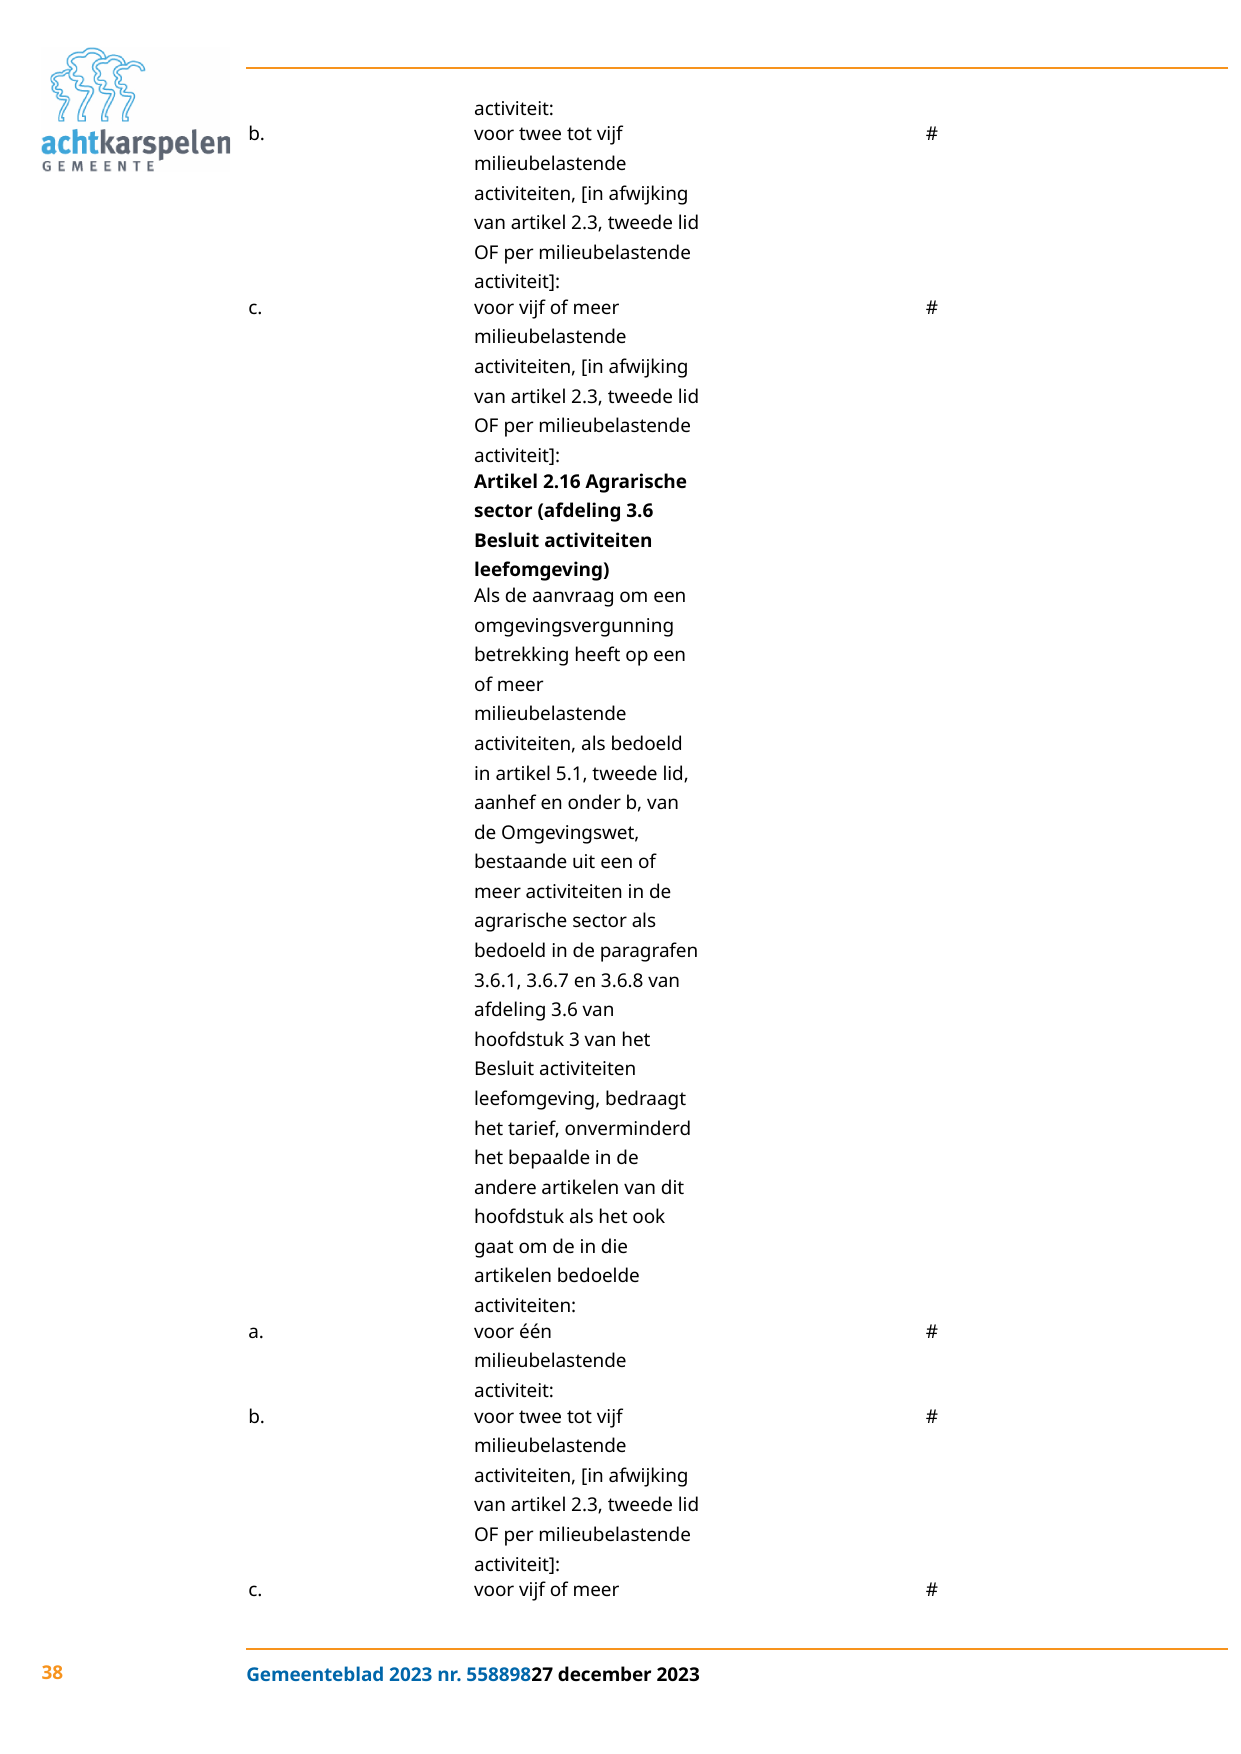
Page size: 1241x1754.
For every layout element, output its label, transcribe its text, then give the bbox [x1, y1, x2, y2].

table_cell [926, 468, 1152, 582]
table_cell [700, 1403, 926, 1577]
table_cell a. [248, 1318, 474, 1403]
table_cell # [926, 294, 1152, 468]
picture [41, 47, 231, 172]
table_cell # [926, 1318, 1152, 1403]
table_cell [926, 95, 1152, 121]
table_cell [700, 468, 926, 582]
table_cell # [926, 121, 1152, 294]
table_cell [700, 294, 926, 468]
table_cell [248, 95, 474, 121]
table_cell voor vijf of meer milieubelastende activiteiten, [in afwijking van artikel 2.3, tweede lid OF per milieubelastende activiteit]: [474, 294, 700, 468]
table_cell [248, 582, 474, 1318]
table_cell c. [248, 1577, 474, 1602]
table_cell [700, 582, 926, 1318]
table_cell Artikel 2.16 Agrarische sector (afdeling 3.6 Besluit activiteiten leefomgeving) [474, 468, 700, 582]
table_cell voor vijf of meer [474, 1577, 700, 1602]
table_cell # [926, 1403, 1152, 1577]
table_cell [700, 95, 926, 121]
table_cell Als de aanvraag om een omgevingsvergunning betrekking heeft op een of meer milieubelastende activiteiten, als bedoeld in artikel 5.1, tweede lid, aanhef en onder b, van de Omgevingswet, bestaande uit een of meer activiteiten in de agrarische sector als bedoeld in de paragrafen 3.6.1, 3.6.7 en 3.6.8 van afdeling 3.6 van hoofdstuk 3 van het Besluit activiteiten leefomgeving, bedraagt het tarief, onverminderd het bepaalde in de andere artikelen van dit hoofdstuk als het ook gaat om de in die artikelen bedoelde activiteiten: [474, 582, 700, 1318]
table_cell voor één milieubelastende activiteit: [474, 1318, 700, 1403]
table_cell b. [248, 1403, 474, 1577]
table_cell b. [248, 121, 474, 294]
table_cell [248, 468, 474, 582]
table_cell [700, 1577, 926, 1602]
table_cell # [926, 1577, 1152, 1602]
table_cell [700, 121, 926, 294]
table_cell voor twee tot vijf milieubelastende activiteiten, [in afwijking van artikel 2.3, tweede lid OF per milieubelastende activiteit]: [474, 1403, 700, 1577]
table_cell [926, 582, 1152, 1318]
table_cell c. [248, 294, 474, 468]
table_cell [700, 1318, 926, 1403]
table_cell activiteit: [474, 95, 700, 121]
table_cell voor twee tot vijf milieubelastende activiteiten, [in afwijking van artikel 2.3, tweede lid OF per milieubelastende activiteit]: [474, 121, 700, 294]
